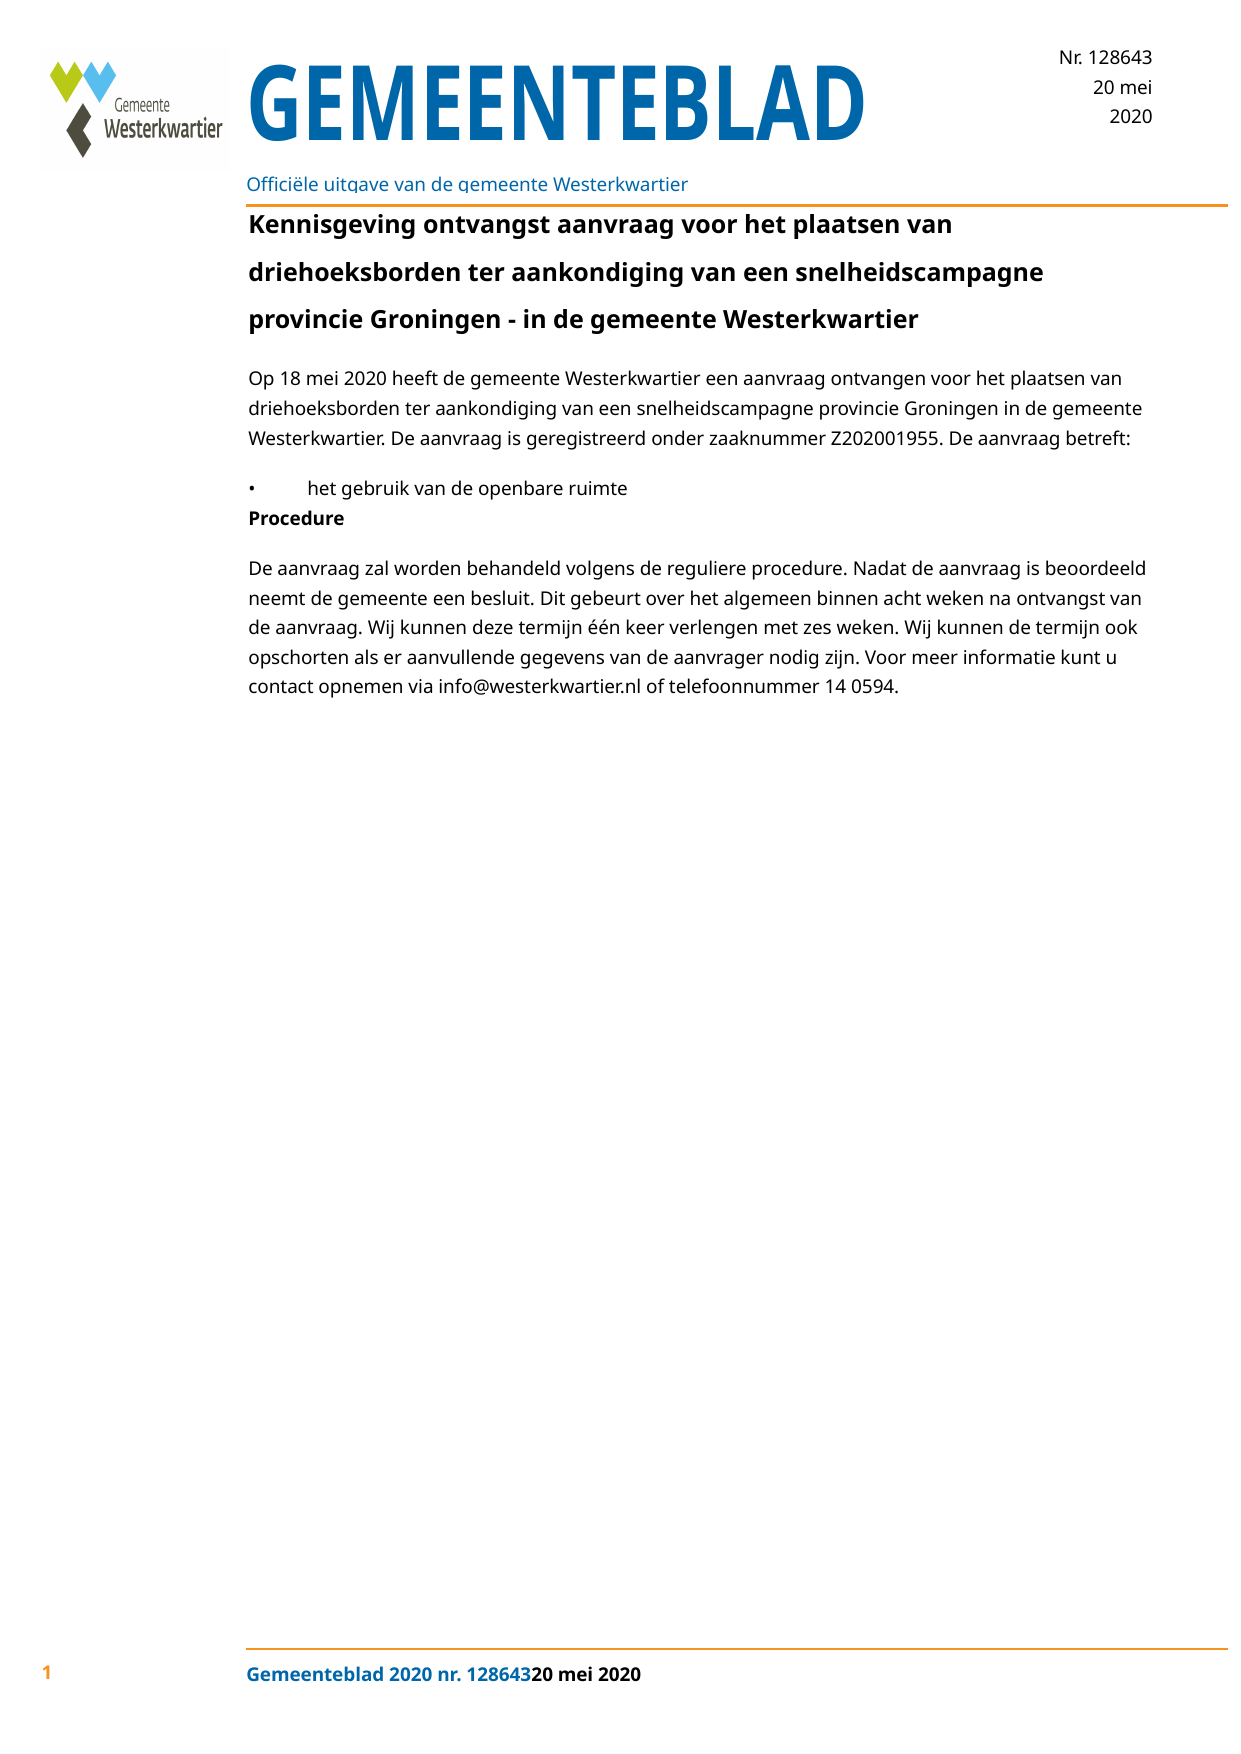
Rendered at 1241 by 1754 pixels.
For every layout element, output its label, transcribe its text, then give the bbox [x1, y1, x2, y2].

text Kennisgeving ontvangst aanvraag voor het plaatsen van driehoeksborden ter aankondiging van een snelheidscampagne provincie Groningen - in de gemeente Westerkwartier [248, 207, 1152, 336]
text De aanvraag zal worden behandeld volgens de reguliere procedure. Nadat de aanvraag is beoordeeld neemt de gemeente een besluit. Dit gebeurt over het algemeen binnen acht weken na ontvangst van de aanvraag. Wij kunnen deze termijn één keer verlengen met zes weken. Wij kunnen de termijn ook opschorten als er aanvullende gegevens van de aanvrager nodig zijn. Voor meer informatie kunt u contact opnemen via info@westerkwartier.nl of telefoonnummer 14 0594. [248, 555, 1152, 699]
text Procedure [248, 505, 1152, 530]
list het gebruik van de openbare ruimte [248, 475, 1152, 501]
picture [41, 47, 231, 172]
text Op 18 mei 2020 heeft de gemeente Westerkwartier een aanvraag ontvangen voor het plaatsen van driehoeksborden ter aankondiging van een snelheidscampagne provincie Groningen in de gemeente Westerkwartier. De aanvraag is geregistreerd onder zaaknummer Z202001955. De aanvraag betreft: [248, 366, 1152, 450]
